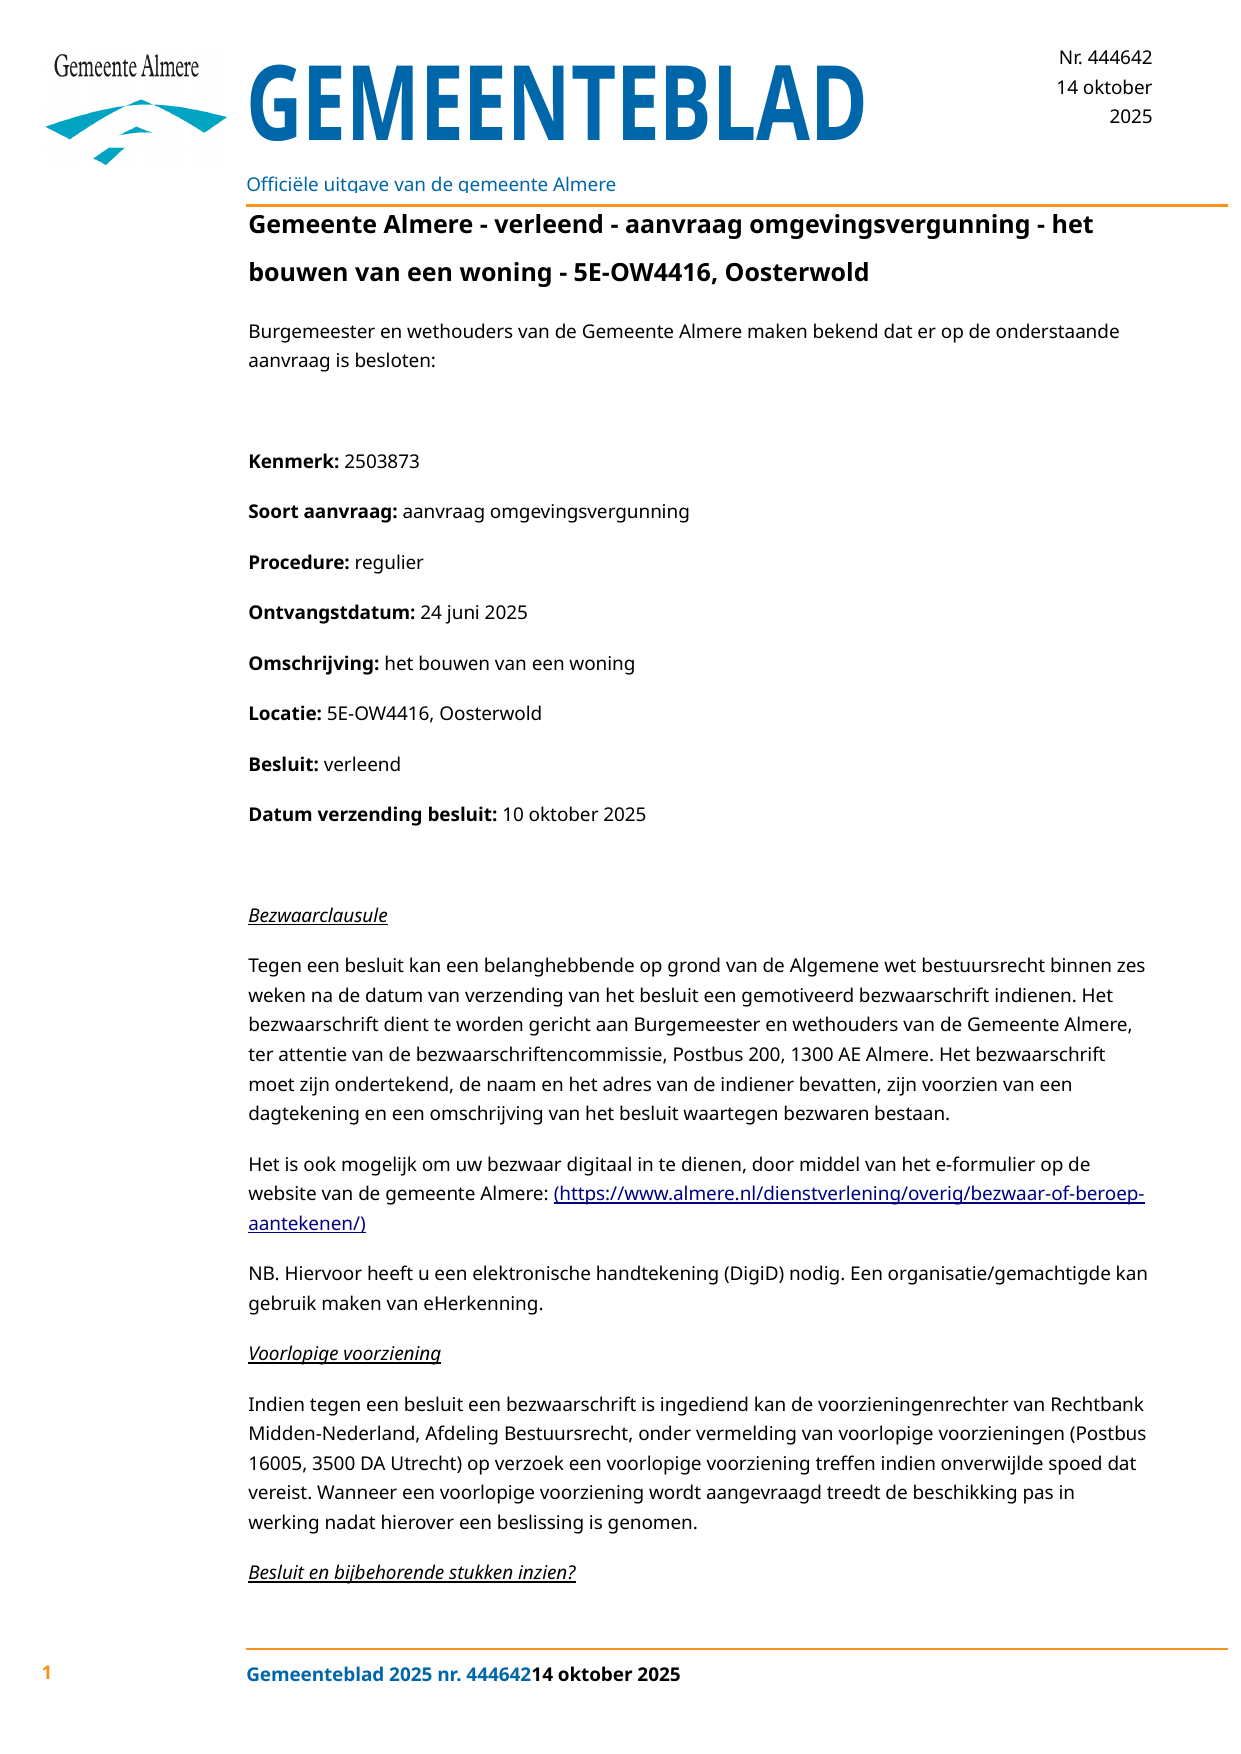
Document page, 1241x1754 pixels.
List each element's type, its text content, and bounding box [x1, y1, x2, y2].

text Soort aanvraag: aanvraag omgevingsvergunning [248, 499, 1152, 524]
text Bezwaarclausule [248, 902, 1152, 928]
text Omschrijving: het bouwen van een woning [248, 650, 1152, 676]
text Kenmerk: 2503873 [248, 448, 1152, 474]
text Besluit en bijbehorende stukken inzien? [248, 1559, 1152, 1585]
text Gemeente Almere - verleend - aanvraag omgevingsvergunning - het bouwen van een woning - 5E-OW4416, Oosterwold [248, 207, 1152, 288]
text Burgemeester en wethouders van de Gemeente Almere maken bekend dat er op de onderstaande aanvraag is besloten: [248, 318, 1152, 373]
text NB. Hiervoor heeft u een elektronische handtekening (DigiD) nodig. Een organisatie/gemachtigde kan gebruik maken van eHerkenning. [248, 1260, 1152, 1316]
text Tegen een besluit kan een belanghebbende op grond van de Algemene wet bestuursrecht binnen zes weken na de datum van verzending van het besluit een gemotiveerd bezwaarschrift indienen. Het bezwaarschrift dient te worden gericht aan Burgemeester en wethouders van de Gemeente Almere, ter attentie van de bezwaarschriftencommissie, Postbus 200, 1300 AE Almere. Het bezwaarschrift moet zijn ondertekend, de naam en het adres van de indiener bevatten, zijn voorzien van een dagtekening en een omschrijving van het besluit waartegen bezwaren bestaan. [248, 952, 1152, 1126]
text Indien tegen een besluit een bezwaarschrift is ingediend kan de voorzieningenrechter van Rechtbank Midden-Nederland, Afdeling Bestuursrecht, onder vermelding van voorlopige voorzieningen (Postbus 16005, 3500 DA Utrecht) op verzoek een voorlopige voorziening treffen indien onverwijlde spoed dat vereist. Wanneer een voorlopige voorziening wordt aangevraagd treedt de beschikking pas in werking nadat hierover een beslissing is genomen. [248, 1391, 1152, 1535]
picture [41, 47, 231, 172]
text Datum verzending besluit: 10 oktober 2025 [248, 801, 1152, 827]
text Voorlopige voorziening [248, 1340, 1152, 1366]
text Besluit: verleend [248, 751, 1152, 777]
text Ontvangstdatum: 24 juni 2025 [248, 599, 1152, 625]
text Het is ook mogelijk om uw bezwaar digitaal in te dienen, door middel van het e-formulier op de website van de gemeente Almere: (https://www.almere.nl/dienstverlening/overig/bezwaar-of-beroep-aantekenen/) [248, 1151, 1152, 1236]
text Procedure: regulier [248, 549, 1152, 575]
text Locatie: 5E-OW4416, Oosterwold [248, 700, 1152, 726]
